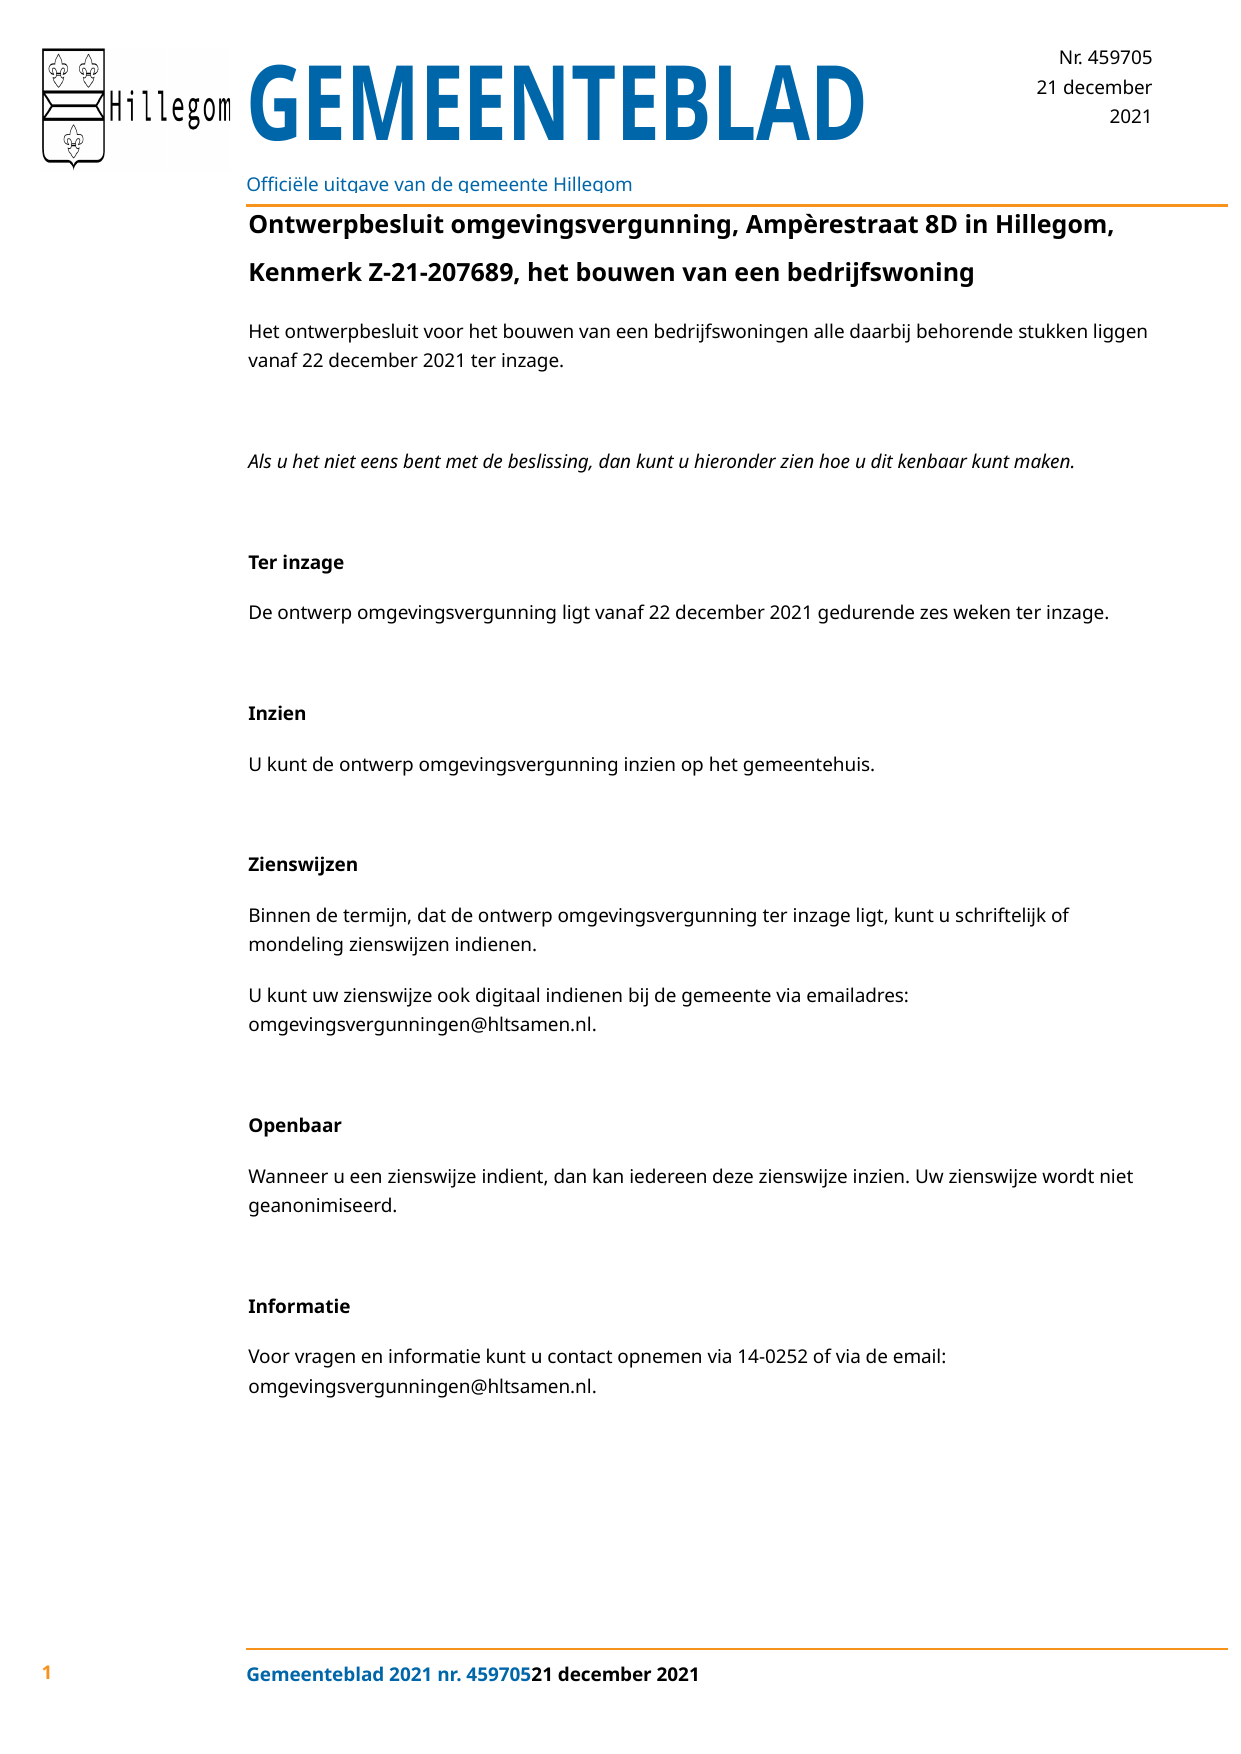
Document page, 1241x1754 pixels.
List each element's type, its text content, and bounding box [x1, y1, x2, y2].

text Binnen de termijn, dat de ontwerp omgevingsvergunning ter inzage ligt, kunt u schriftelijk of mondeling zienswijzen indienen. [248, 902, 1152, 957]
text De ontwerp omgevingsvergunning ligt vanaf 22 december 2021 gedurende zes weken ter inzage. [248, 599, 1152, 625]
text Openbaar [248, 1112, 1152, 1138]
text Wanneer u een zienswijze indient, dan kan iedereen deze zienswijze inzien. Uw zienswijze wordt niet geanonimiseerd. [248, 1163, 1152, 1218]
text U kunt de ontwerp omgevingsvergunning inzien op het gemeentehuis. [248, 751, 1152, 777]
text Voor vragen en informatie kunt u contact opnemen via 14-0252 of via de email: omgevingsvergunningen@hltsamen.nl. [248, 1344, 1152, 1399]
text Zienswijzen [248, 852, 1152, 877]
text Het ontwerpbesluit voor het bouwen van een bedrijfswoningen alle daarbij behorende stukken liggen vanaf 22 december 2021 ter inzage. [248, 318, 1152, 373]
text Inzien [248, 700, 1152, 726]
text U kunt uw zienswijze ook digitaal indienen bij de gemeente via emailadres: omgevingsvergunningen@hltsamen.nl. [248, 982, 1152, 1037]
text Ter inzage [248, 549, 1152, 575]
picture [41, 47, 231, 172]
text Informatie [248, 1293, 1152, 1319]
text Ontwerpbesluit omgevingsvergunning, Ampèrestraat 8D in Hillegom, Kenmerk Z-21-207689, het bouwen van een bedrijfswoning [248, 207, 1152, 288]
text Als u het niet eens bent met de beslissing, dan kunt u hieronder zien hoe u dit kenbaar kunt maken. [248, 448, 1152, 474]
